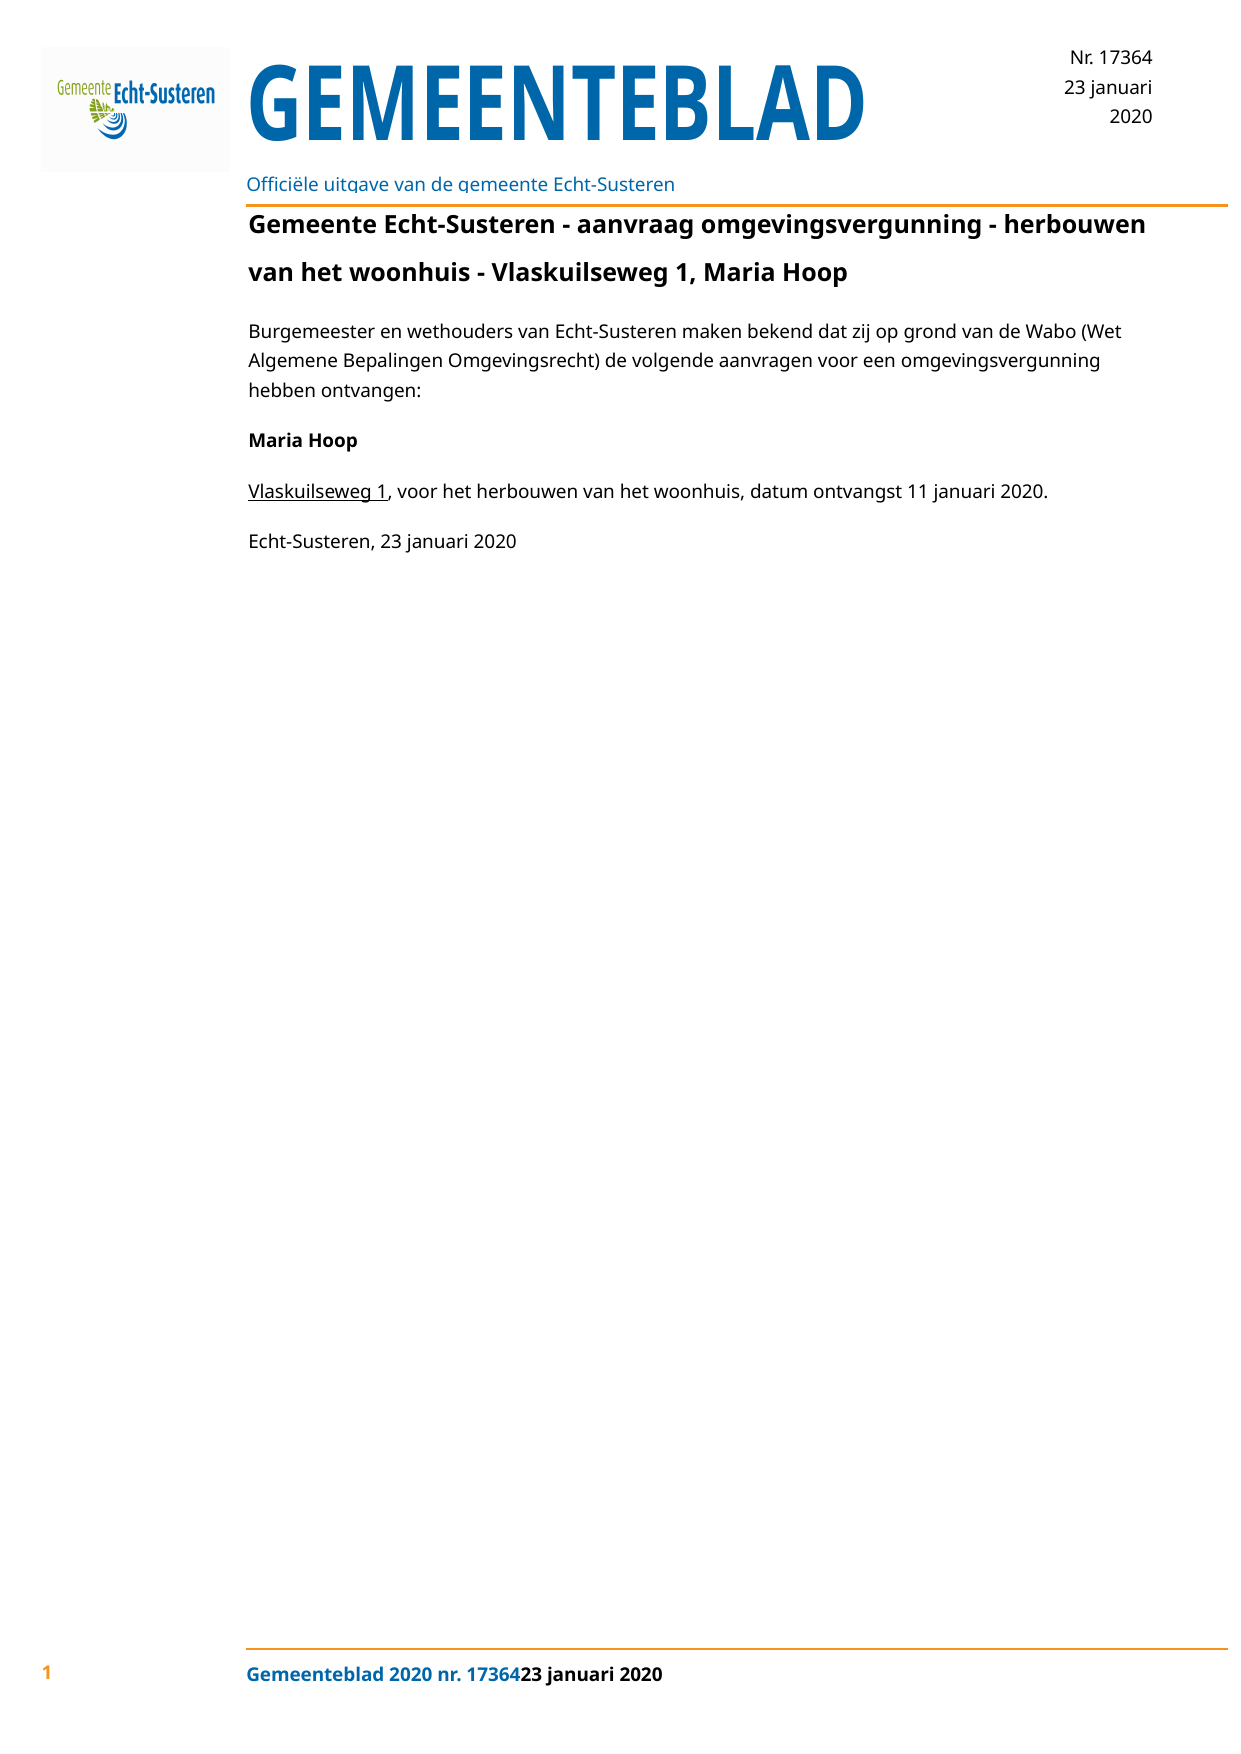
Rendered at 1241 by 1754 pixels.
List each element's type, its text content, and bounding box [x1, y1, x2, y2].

text Echt-Susteren, 23 januari 2020 [248, 528, 1152, 554]
text Vlaskuilseweg 1, voor het herbouwen van het woonhuis, datum ontvangst 11 januari 2020. [248, 478, 1152, 504]
picture [41, 47, 231, 172]
text Gemeente Echt-Susteren - aanvraag omgevingsvergunning - herbouwen van het woonhuis - Vlaskuilseweg 1, Maria Hoop [248, 207, 1152, 288]
text Burgemeester en wethouders van Echt-Susteren maken bekend dat zij op grond van de Wabo (Wet Algemene Bepalingen Omgevingsrecht) de volgende aanvragen voor een omgevingsvergunning hebben ontvangen: [248, 318, 1152, 403]
text Maria Hoop [248, 427, 1152, 453]
